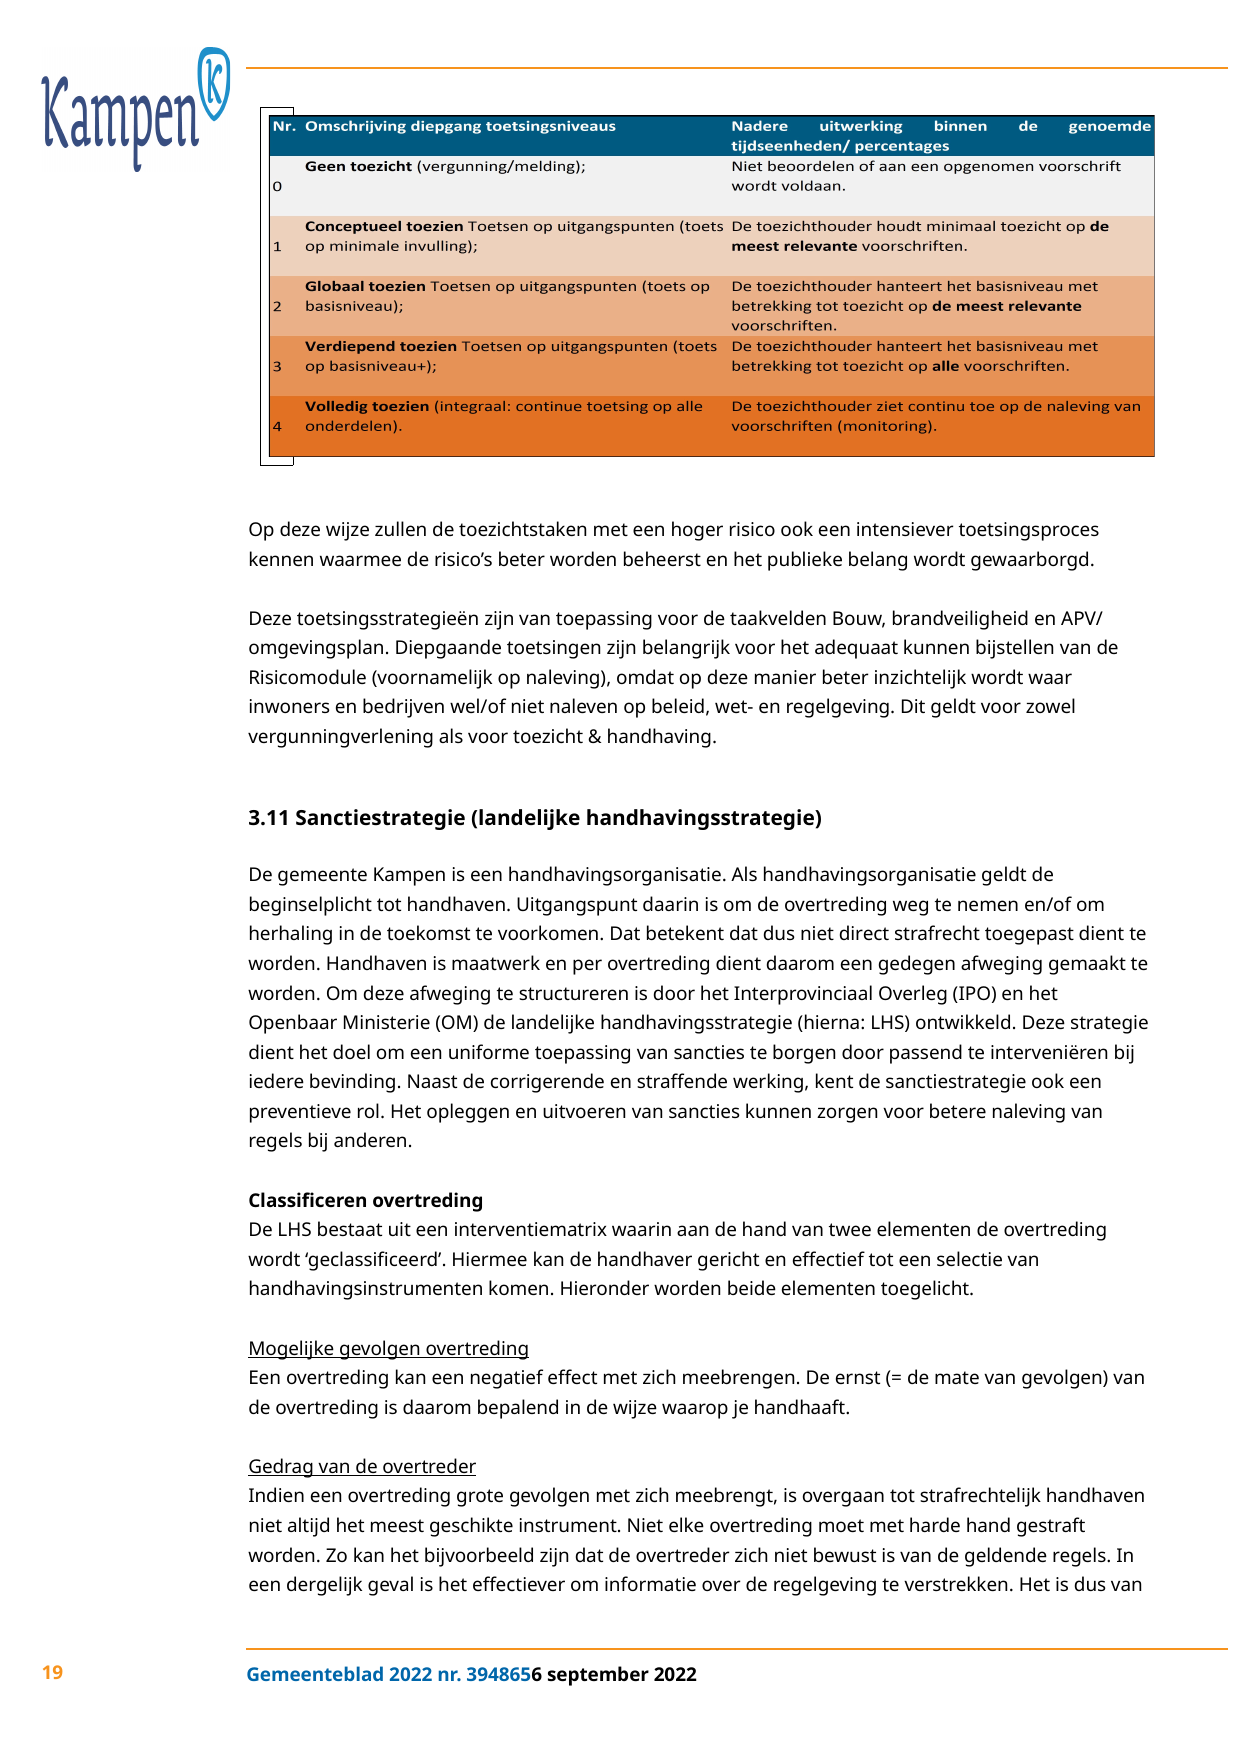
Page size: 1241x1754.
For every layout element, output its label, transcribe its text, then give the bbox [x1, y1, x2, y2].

picture [748, 141, 755, 150]
picture [925, 144, 931, 152]
picture [422, 122, 433, 130]
picture [963, 124, 976, 130]
picture [754, 121, 761, 130]
text Deze toetsingsstrategieën zijn van toepassing voor de taakvelden Bouw, brandveiligheid en APV/ omgevingsplan. Diepgaande toetsingen zijn belangrijk voor het adequaat kunnen bijstellen van de Risicomodule (voornamelijk op naleving), omdat op deze manier beter inzichtelijk wordt waar inwoners en bedrijven wel/of niet naleven op beleid, wet- en regelgeving. Dit geldt voor zowel vergunningverlening als voor toezicht & handhaving. [248, 605, 1152, 749]
picture [474, 124, 480, 133]
text De gemeente Kampen is een handhavingsorganisatie. Als handhavingsorganisatie geldt de beginselplicht tot handhaven. Uitgangspunt daarin is om de overtreding weg te nemen en/of om herhaling in de toekomst te voorkomen. Dat betekent dat dus niet direct strafrecht toegepast dient te worden. Handhaven is maatwerk en per overtreding dient daarom een gedegen afweging gemaakt te worden. Om deze afweging te structureren is door het Interprovinciaal Overleg (IPO) en het Openbaar Ministerie (OM) de landelijke handhavingsstrategie (hierna: LHS) ontwikkeld. Deze strategie dient het doel om een uniforme toepassing van sancties te borgen door passend te interveniëren bij iedere bevinding. Naast de corrigerende en straffende werking, kent de sanctiestrategie ook een preventieve rol. Het opleggen en uitvoeren van sancties kunnen zorgen voor betere naleving van regels bij anderen. [248, 861, 1152, 1153]
picture [1022, 121, 1027, 130]
text Gedrag van de overtreder [248, 1453, 1152, 1479]
text Mogelijke gevolgen overtreding [248, 1335, 1152, 1360]
picture [950, 124, 957, 130]
picture [899, 144, 906, 150]
picture [843, 124, 852, 130]
picture [581, 124, 588, 130]
picture [795, 141, 802, 150]
picture [856, 144, 863, 153]
text Classificeren overtreding [248, 1187, 1152, 1212]
text De LHS bestaat uit een interventiematrix waarin aan de hand van twee elementen de overtreding wordt ‘geclassificeerd’. Hiermee kan de handhaver gericht en effectief tot een selectie van handhavingsinstrumenten komen. Hieronder worden beide elementen toegelicht. [248, 1216, 1152, 1301]
picture [935, 121, 947, 130]
picture [1143, 124, 1150, 130]
picture [389, 124, 396, 130]
picture [41, 47, 231, 172]
text Op deze wijze zullen de toezichtstaken met een hoger risico ook een intensiever toetsingsproces kennen waarmee de risico’s beter worden beheerst en het publieke belang wordt gewaarborgd. [248, 516, 1152, 572]
picture [274, 122, 279, 130]
picture [319, 124, 331, 130]
picture [1133, 121, 1140, 130]
picture [350, 121, 357, 130]
picture [268, 115, 1155, 457]
text 3.11 Sanctiestrategie (landelijke handhavingsstrategie) [248, 803, 1152, 832]
text Indien een overtreding grote gevolgen met zich meebrengt, is overgaan tot strafrechtelijk handhaven niet altijd het meest geschikte instrument. Niet elke overtreding moet met harde hand gestraft worden. Zo kan het bijvoorbeeld zijn dat de overtreder zich niet bewust is van de geldende regels. In een dergelijk geval is het effectiever om informatie over de regelgeving te verstrekken. Het is dus van [248, 1483, 1152, 1597]
text Een overtreding kan een negatief effect met zich meebrengen. De ernst (= de mate van gevolgen) van de overtreding is daarom bepalend in de wijze waarop je handhaaft. [248, 1364, 1152, 1419]
picture [1089, 124, 1096, 130]
picture [785, 144, 792, 150]
picture [814, 141, 821, 150]
picture [895, 124, 902, 133]
picture [532, 124, 546, 132]
picture [414, 121, 419, 130]
picture [733, 122, 738, 130]
picture [872, 121, 877, 130]
